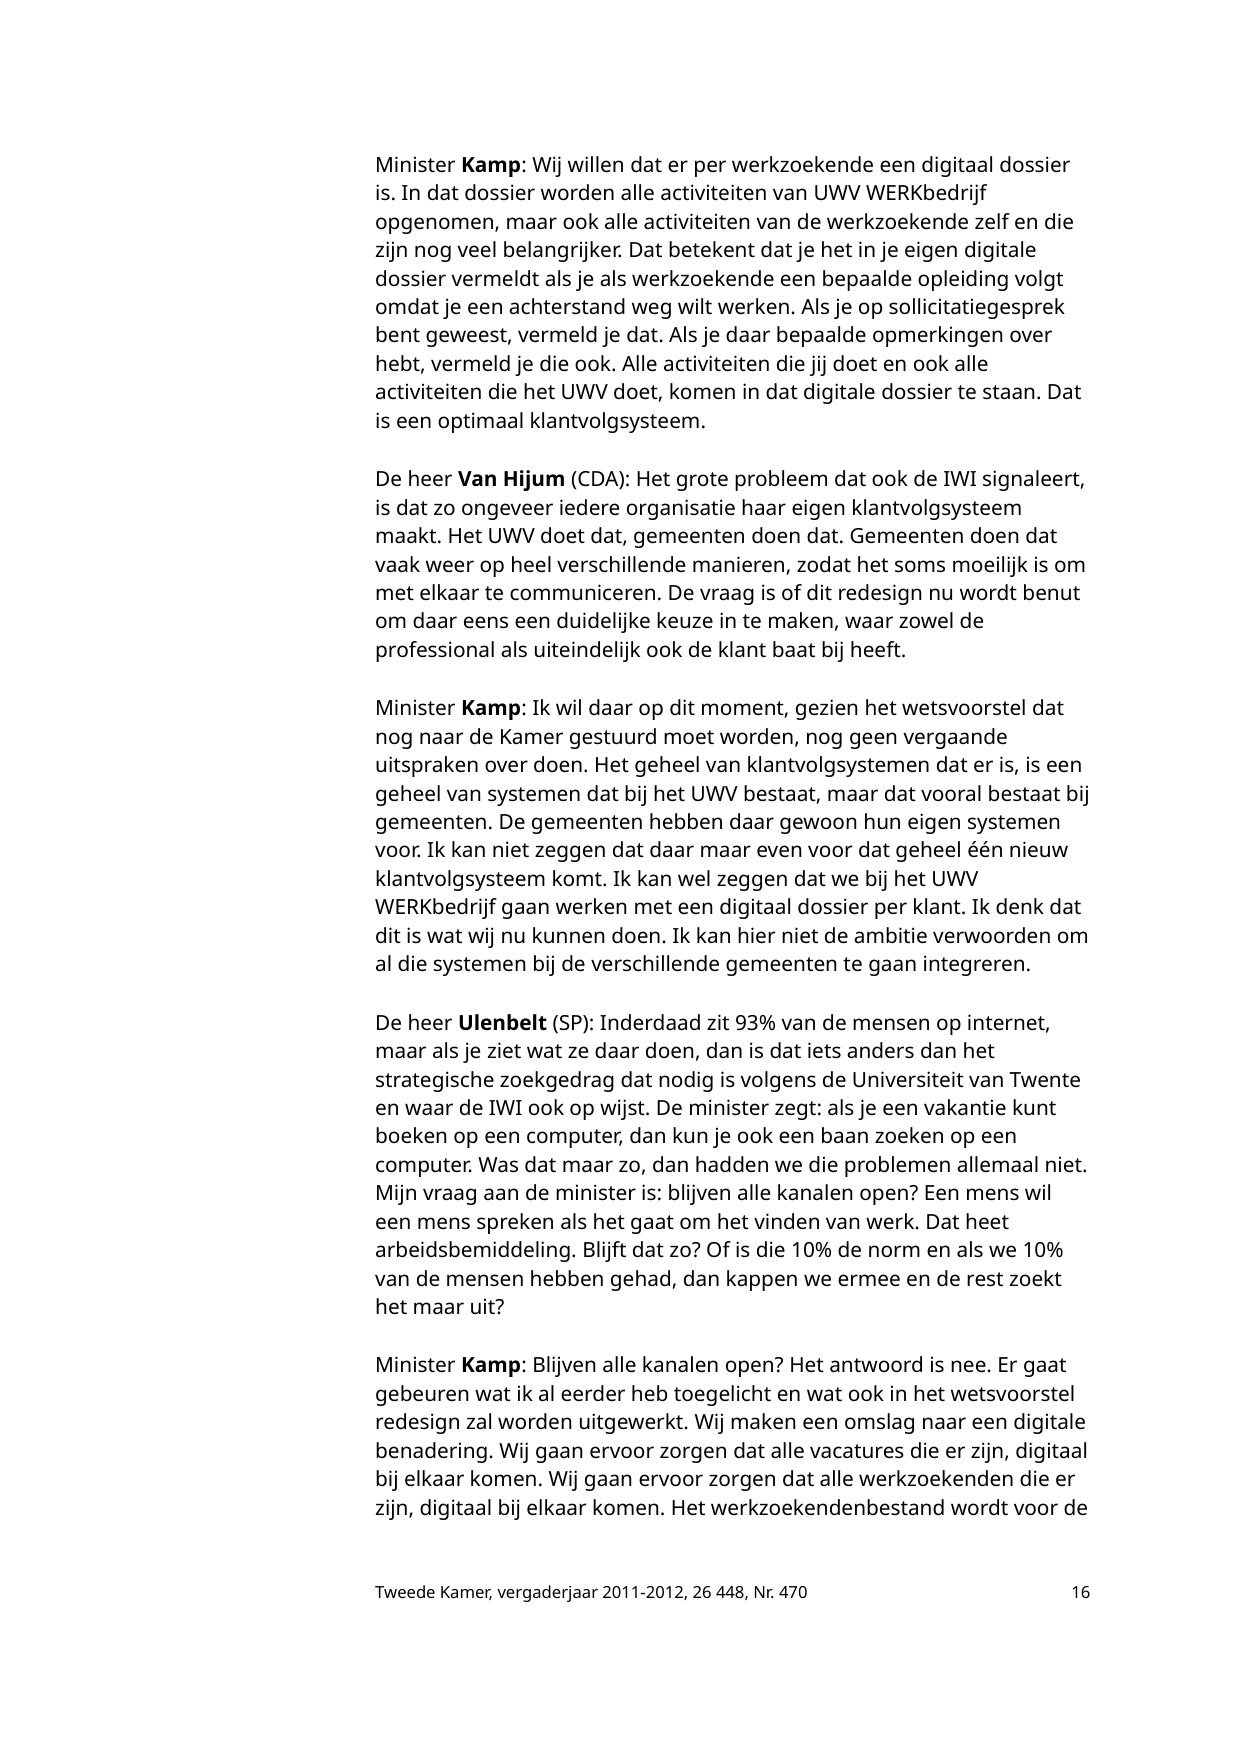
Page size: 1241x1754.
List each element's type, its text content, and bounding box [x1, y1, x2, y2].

text Minister Kamp: Ik wil daar op dit moment, gezien het wetsvoorstel dat nog naar de Kamer gestuurd moet worden, nog geen vergaande uitspraken over doen. Het geheel van klantvolgsystemen dat er is, is een geheel van systemen dat bij het UWV bestaat, maar dat vooral bestaat bij gemeenten. De gemeenten hebben daar gewoon hun eigen systemen voor. Ik kan niet zeggen dat daar maar even voor dat geheel één nieuw klantvolgsysteem komt. Ik kan wel zeggen dat we bij het UWV WERKbedrijf gaan werken met een digitaal dossier per klant. Ik denk dat dit is wat wij nu kunnen doen. Ik kan hier niet de ambitie verwoorden om al die systemen bij de verschillende gemeenten te gaan integreren. [375, 693, 1090, 978]
text Minister Kamp: Blijven alle kanalen open? Het antwoord is nee. Er gaat gebeuren wat ik al eerder heb toegelicht en wat ook in het wetsvoorstel redesign zal worden uitgewerkt. Wij maken een omslag naar een digitale benadering. Wij gaan ervoor zorgen dat alle vacatures die er zijn, digitaal bij elkaar komen. Wij gaan ervoor zorgen dat alle werkzoekenden die er zijn, digitaal bij elkaar komen. Het werkzoekendenbestand wordt voor de [375, 1351, 1090, 1521]
text De heer Van Hijum (CDA): Het grote probleem dat ook de IWI signaleert, is dat zo ongeveer iedere organisatie haar eigen klantvolgsysteem maakt. Het UWV doet dat, gemeenten doen dat. Gemeenten doen dat vaak weer op heel verschillende manieren, zodat het soms moeilijk is om met elkaar te communiceren. De vraag is of dit redesign nu wordt benut om daar eens een duidelijke keuze in te maken, waar zowel de professional als uiteindelijk ook de klant baat bij heeft. [375, 464, 1090, 663]
text De heer Ulenbelt (SP): Inderdaad zit 93% van de mensen op internet, maar als je ziet wat ze daar doen, dan is dat iets anders dan het strategische zoekgedrag dat nodig is volgens de Universiteit van Twente en waar de IWI ook op wijst. De minister zegt: als je een vakantie kunt boeken op een computer, dan kun je ook een baan zoeken op een computer. Was dat maar zo, dan hadden we die problemen allemaal niet. Mijn vraag aan de minister is: blijven alle kanalen open? Een mens wil een mens spreken als het gaat om het vinden van werk. Dat heet arbeidsbemiddeling. Blijft dat zo? Of is die 10% de norm en als we 10% van de mensen hebben gehad, dan kappen we ermee en de rest zoekt het maar uit? [375, 1008, 1090, 1321]
text Minister Kamp: Wij willen dat er per werkzoekende een digitaal dossier is. In dat dossier worden alle activiteiten van UWV WERKbedrijf opgenomen, maar ook alle activiteiten van de werkzoekende zelf en die zijn nog veel belangrijker. Dat betekent dat je het in je eigen digitale dossier vermeldt als je als werkzoekende een bepaalde opleiding volgt omdat je een achterstand weg wilt werken. Als je op sollicitatiegesprek bent geweest, vermeld je dat. Als je daar bepaalde opmerkingen over hebt, vermeld je die ook. Alle activiteiten die jij doet en ook alle activiteiten die het UWV doet, komen in dat digitale dossier te staan. Dat is een optimaal klantvolgsysteem. [375, 150, 1090, 434]
